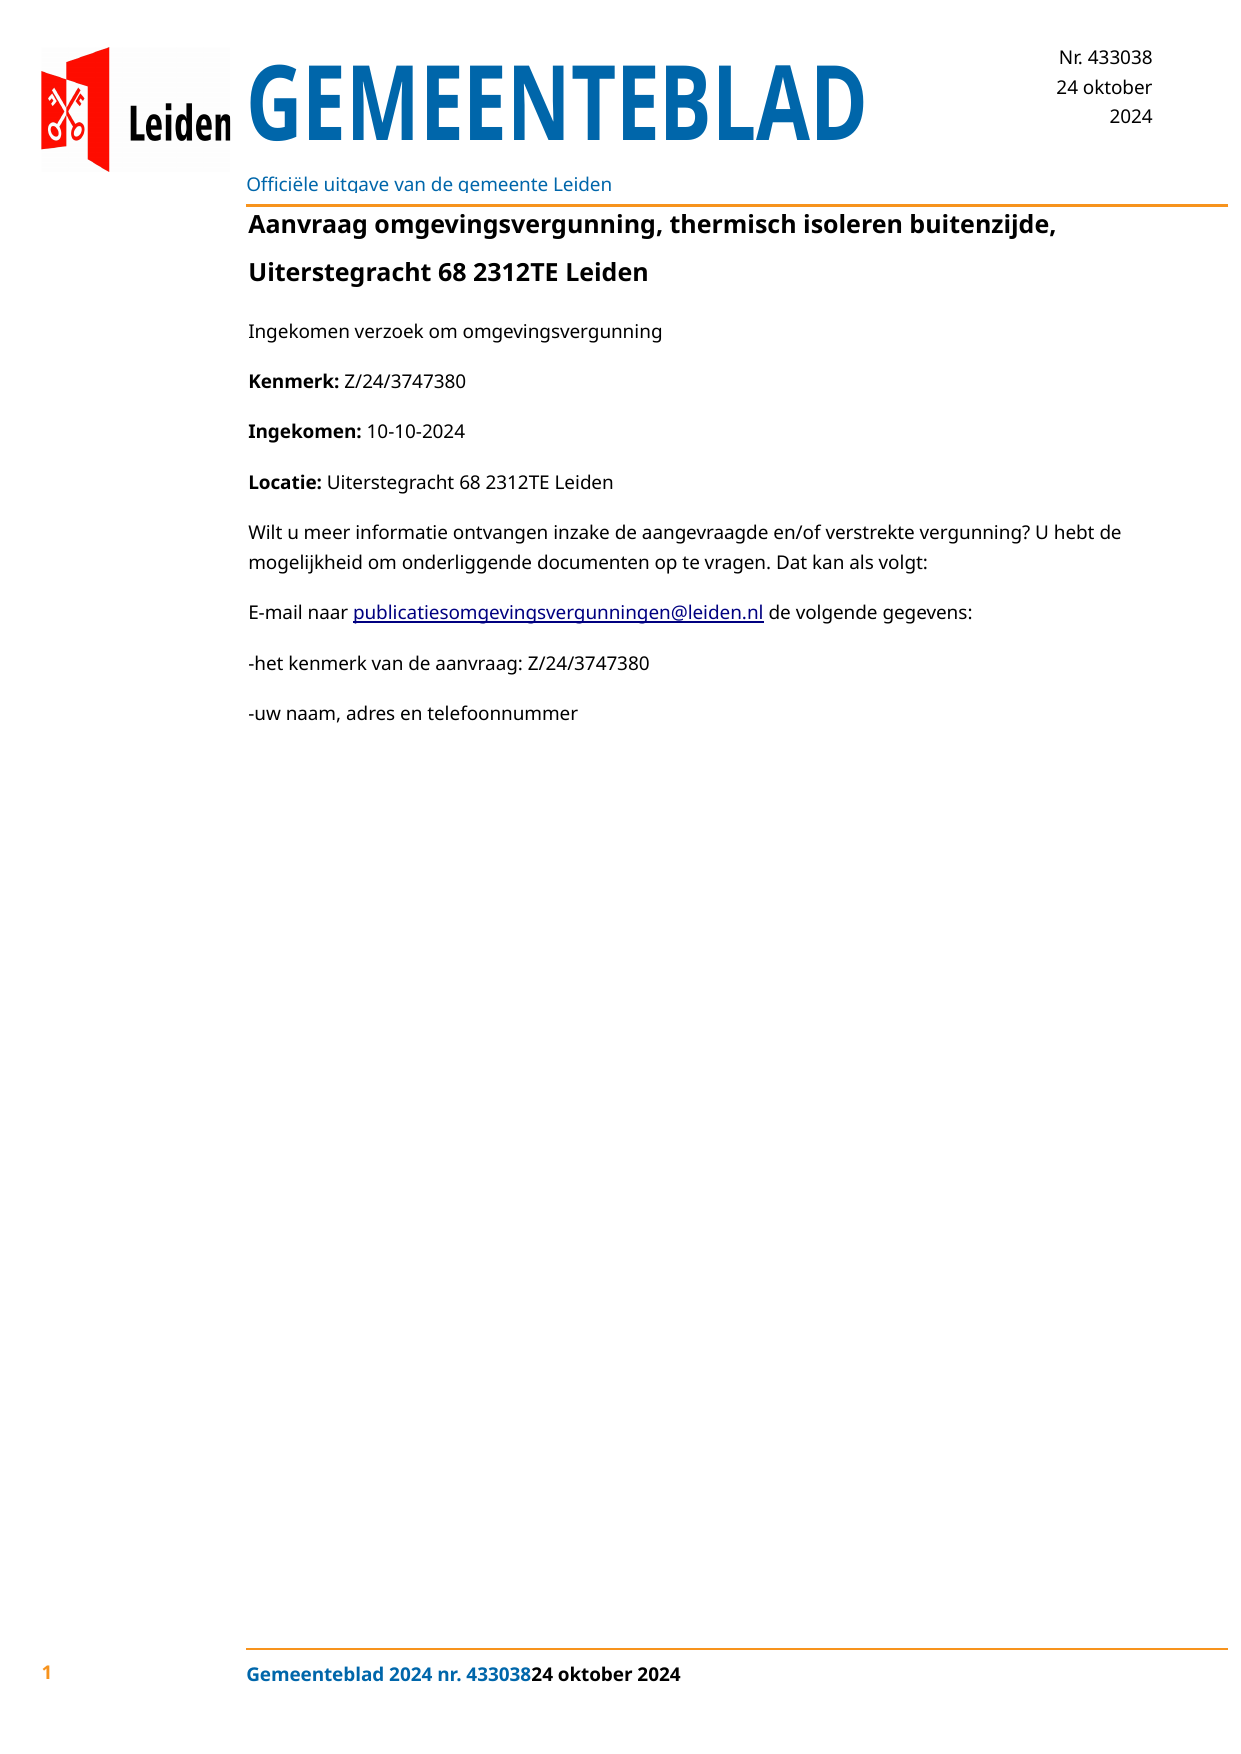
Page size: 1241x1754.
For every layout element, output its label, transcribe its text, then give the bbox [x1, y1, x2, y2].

text Locatie: Uiterstegracht 68 2312TE Leiden [248, 469, 1152, 495]
text Kenmerk: Z/24/3747380 [248, 368, 1152, 394]
text E-mail naar publicatiesomgevingsvergunningen@leiden.nl de volgende gegevens: [248, 599, 1152, 625]
text Aanvraag omgevingsvergunning, thermisch isoleren buitenzijde, Uiterstegracht 68 2312TE Leiden [248, 207, 1152, 288]
text Wilt u meer informatie ontvangen inzake de aangevraagde en/of verstrekte vergunning? U hebt de mogelijkheid om onderliggende documenten op te vragen. Dat kan als volgt: [248, 519, 1152, 575]
text Ingekomen verzoek om omgevingsvergunning [248, 318, 1152, 344]
text -uw naam, adres en telefoonnummer [248, 700, 1152, 726]
text Ingekomen: 10-10-2024 [248, 419, 1152, 444]
picture [41, 47, 231, 172]
text -het kenmerk van de aanvraag: Z/24/3747380 [248, 650, 1152, 676]
